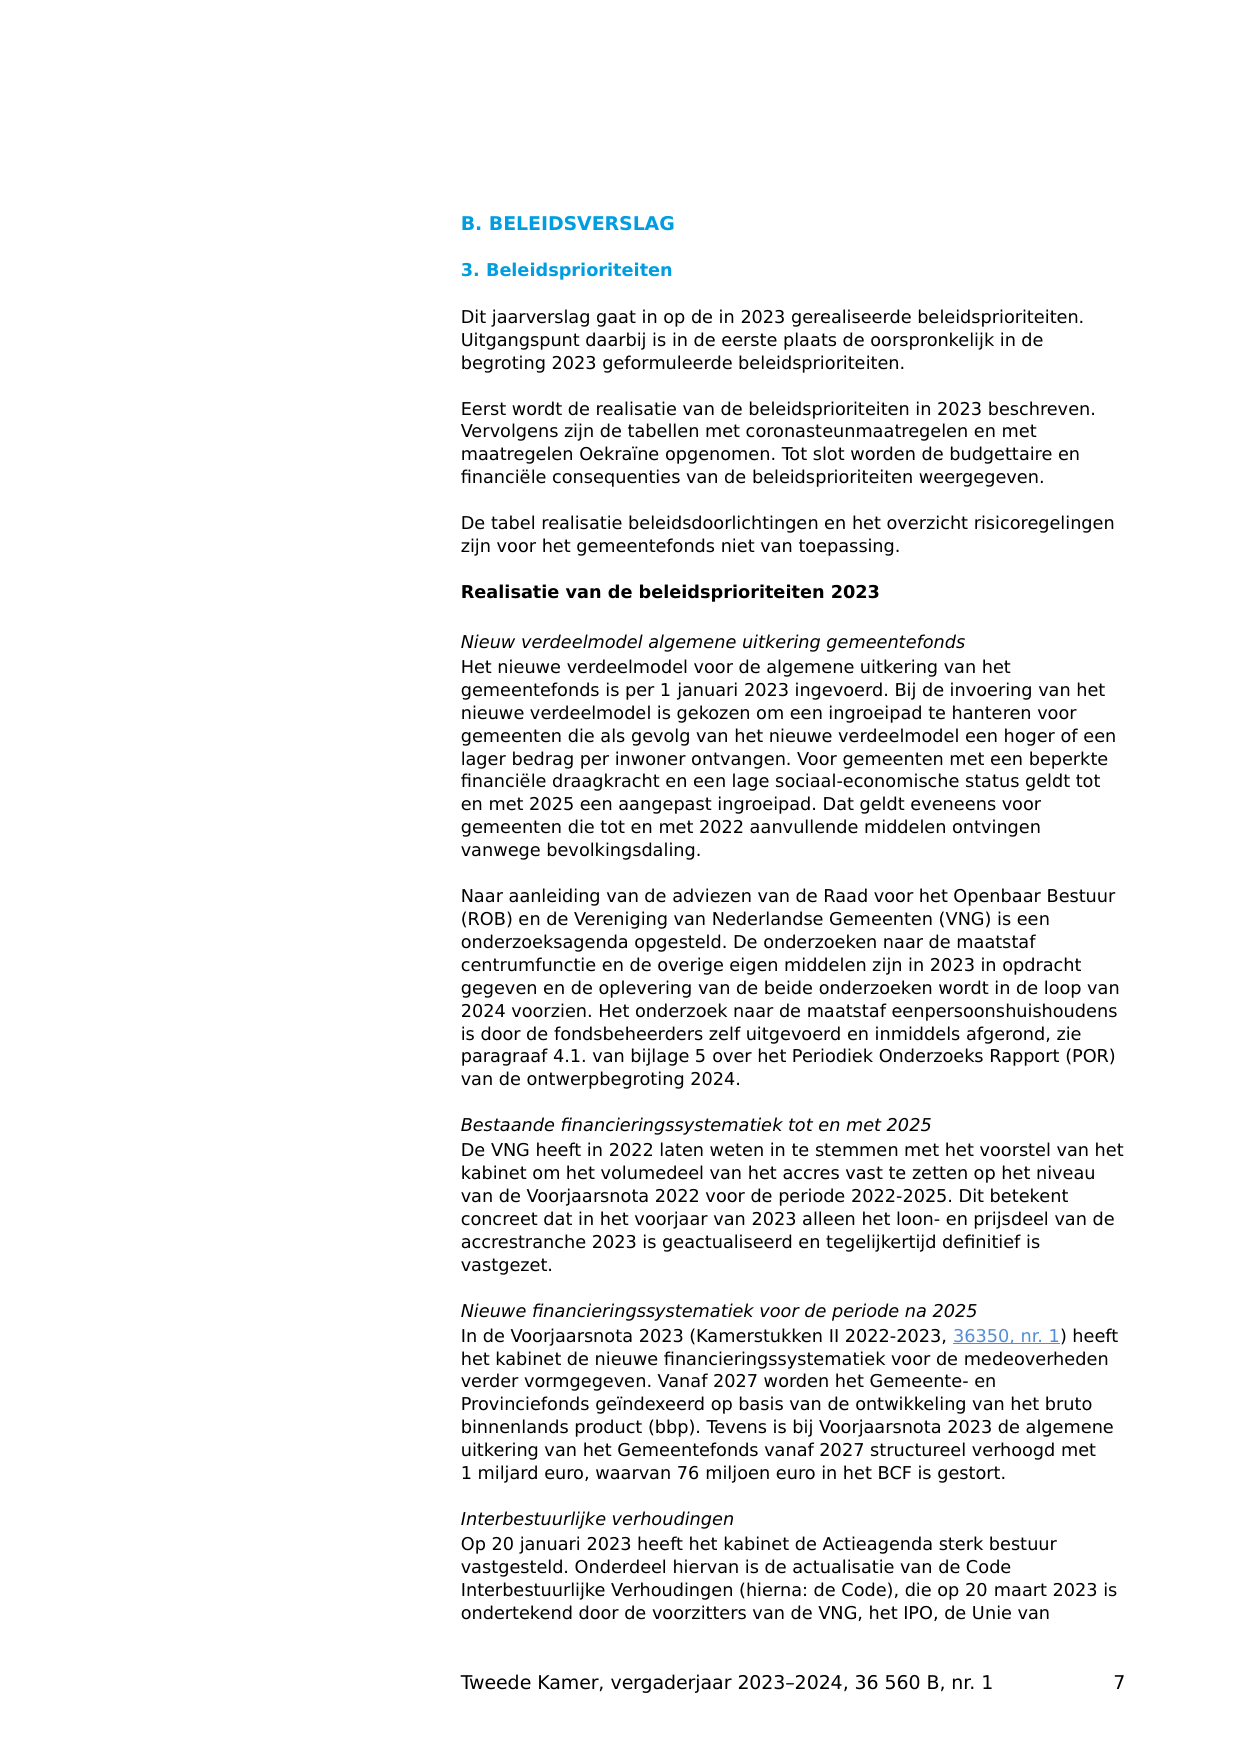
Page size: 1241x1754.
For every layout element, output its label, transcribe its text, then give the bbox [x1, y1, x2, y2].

text Realisatie van de beleidsprioriteiten 2023 [461, 580, 1125, 603]
text Dit jaarverslag gaat in op de in 2023 gerealiseerde beleidsprioriteiten. Uitgangspunt daarbij is in de eerste plaats de oorspronkelijk in de begroting 2023 geformuleerde beleidsprioriteiten. [461, 305, 1125, 374]
text Eerst wordt de realisatie van de beleidsprioriteiten in 2023 beschreven. Vervolgens zijn de tabellen met coronasteunmaatregelen en met maatregelen Oekraïne opgenomen. Tot slot worden de budgettaire en financiële consequenties van de beleidsprioriteiten weergegeven. [461, 397, 1125, 488]
title 3. Beleidsprioriteiten [461, 258, 1125, 281]
text Het nieuwe verdeelmodel voor de algemene uitkering van het gemeentefonds is per 1 januari 2023 ingevoerd. Bij de invoering van het nieuwe verdeelmodel is gekozen om een ingroeipad te hanteren voor gemeenten die als gevolg van het nieuwe verdeelmodel een hoger of een lager bedrag per inwoner ontvangen. Voor gemeenten met een beperkte financiële draagkracht en een lage sociaal-economische status geldt tot en met 2025 een aangepast ingroeipad. Dat geldt eveneens voor gemeenten die tot en met 2022 aanvullende middelen ontvingen vanwege bevolkingsdaling. [461, 655, 1125, 861]
text Naar aanleiding van de adviezen van de Raad voor het Openbaar Bestuur (ROB) en de Vereniging van Nederlandse Gemeenten (VNG) is een onderzoeksagenda opgesteld. De onderzoeken naar de maatstaf centrumfunctie en de overige eigen middelen zijn in 2023 in opdracht gegeven en de oplevering van de beide onderzoeken wordt in de loop van 2024 voorzien. Het onderzoek naar de maatstaf eenpersoonshuishoudens is door de fondsbeheerders zelf uitgevoerd en inmiddels afgerond, zie paragraaf 4.1. van bijlage 5 over het Periodiek Onderzoeks Rapport (POR) van de ontwerpbegroting 2024. [461, 884, 1125, 1090]
text Op 20 januari 2023 heeft het kabinet de Actieagenda sterk bestuur vastgesteld. Onderdeel hiervan is de actualisatie van de Code Interbestuurlijke Verhoudingen (hierna: de Code), die op 20 maart 2023 is ondertekend door de voorzitters van de VNG, het IPO, de Unie van [461, 1532, 1125, 1624]
text Nieuw verdeelmodel algemene uitkering gemeentefonds [461, 630, 1125, 653]
text Nieuwe financieringssystematiek voor de periode na 2025 [461, 1299, 1125, 1322]
text Bestaande financieringssystematiek tot en met 2025 [461, 1113, 1125, 1136]
title B. Beleidsverslag [461, 213, 1125, 235]
text In de Voorjaarsnota 2023 (Kamerstukken II 2022-2023, 36350, nr. 1) heeft het kabinet de nieuwe financieringssystematiek voor de medeoverheden verder vormgegeven. Vanaf 2027 worden het Gemeente- en Provinciefonds geïndexeerd op basis van de ontwikkeling van het bruto binnenlands product (bbp). Tevens is bij Voorjaarsnota 2023 de algemene uitkering van het Gemeentefonds vanaf 2027 structureel verhoogd met 1 miljard euro, waarvan 76 miljoen euro in het BCF is gestort. [461, 1324, 1125, 1484]
text Interbestuurlijke verhoudingen [461, 1507, 1125, 1530]
text De VNG heeft in 2022 laten weten in te stemmen met het voorstel van het kabinet om het volumedeel van het accres vast te zetten op het niveau van de Voorjaarsnota 2022 voor de periode 2022-2025. Dit betekent concreet dat in het voorjaar van 2023 alleen het loon- en prijsdeel van de accrestranche 2023 is geactualiseerd en tegelijkertijd definitief is vastgezet. [461, 1138, 1125, 1276]
text De tabel realisatie beleidsdoorlichtingen en het overzicht risicoregelingen zijn voor het gemeentefonds niet van toepassing. [461, 511, 1125, 557]
